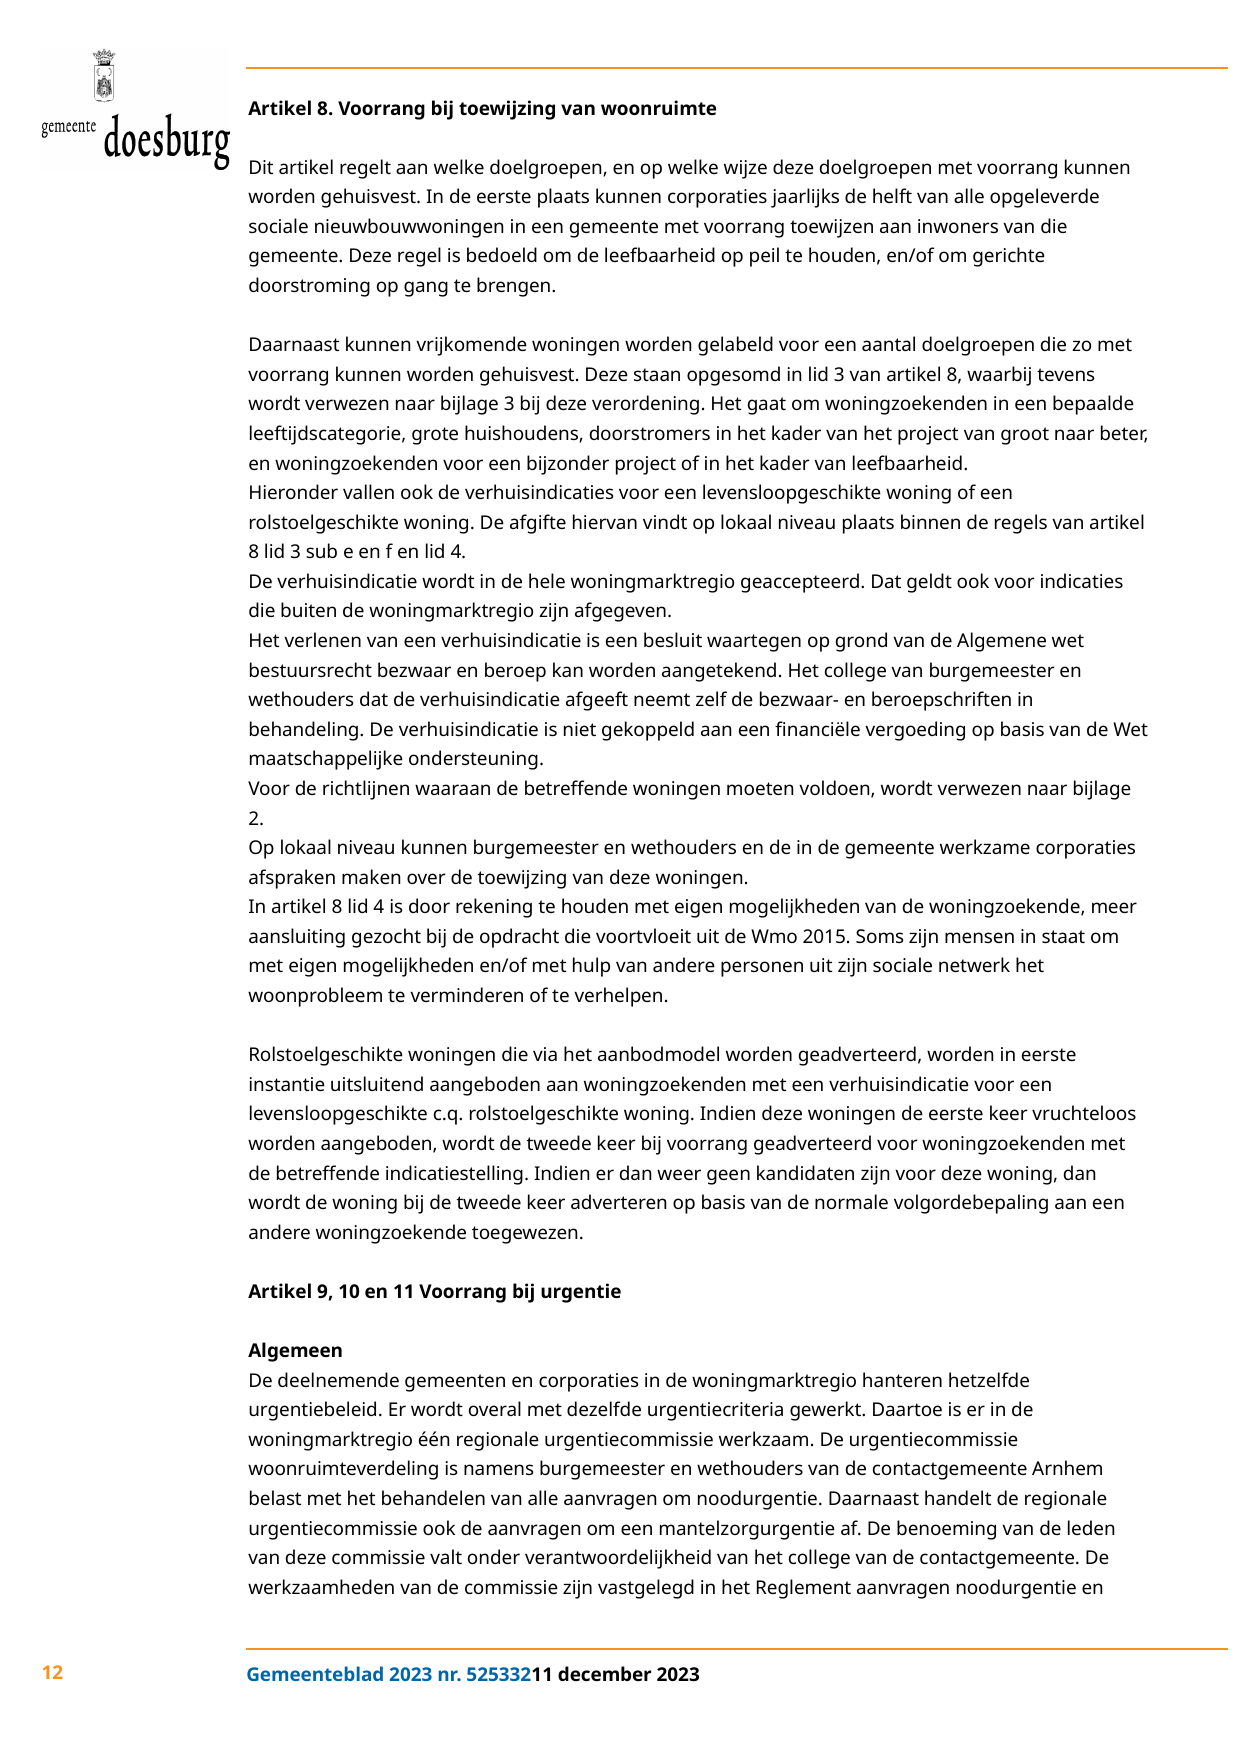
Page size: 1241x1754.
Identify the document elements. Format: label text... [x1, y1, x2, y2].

text Voor de richtlijnen waaraan de betreffende woningen moeten voldoen, wordt verwezen naar bijlage 2. [248, 775, 1152, 831]
text De verhuisindicatie wordt in de hele woningmarktregio geaccepteerd. Dat geldt ook voor indicaties die buiten de woningmarktregio zijn afgegeven. [248, 568, 1152, 623]
text Op lokaal niveau kunnen burgemeester en wethouders en de in de gemeente werkzame corporaties afspraken maken over de toewijzing van deze woningen. [248, 834, 1152, 890]
text Algemeen [248, 1337, 1152, 1363]
text In artikel 8 lid 4 is door rekening te houden met eigen mogelijkheden van de woningzoekende, meer aansluiting gezocht bij de opdracht die voortvloeit uit de Wmo 2015. Soms zijn mensen in staat om met eigen mogelijkheden en/of met hulp van andere personen uit zijn sociale netwerk het woonprobleem te verminderen of te verhelpen. [248, 893, 1152, 1008]
text Hieronder vallen ook de verhuisindicaties voor een levensloopgeschikte woning of een rolstoelgeschikte woning. De afgifte hiervan vindt op lokaal niveau plaats binnen de regels van artikel 8 lid 3 sub e en f en lid 4. [248, 479, 1152, 564]
text Rolstoelgeschikte woningen die via het aanbodmodel worden geadverteerd, worden in eerste instantie uitsluitend aangeboden aan woningzoekenden met een verhuisindicatie voor een levensloopgeschikte c.q. rolstoelgeschikte woning. Indien deze woningen de eerste keer vruchteloos worden aangeboden, wordt de tweede keer bij voorrang geadverteerd voor woningzoekenden met de betreffende indicatiestelling. Indien er dan weer geen kandidaten zijn voor deze woning, dan wordt de woning bij de tweede keer adverteren op basis van de normale volgordebepaling aan een andere woningzoekende toegewezen. [248, 1041, 1152, 1245]
text Daarnaast kunnen vrijkomende woningen worden gelabeld voor een aantal doelgroepen die zo met voorrang kunnen worden gehuisvest. Deze staan opgesomd in lid 3 van artikel 8, waarbij tevens wordt verwezen naar bijlage 3 bij deze verordening. Het gaat om woningzoekenden in een bepaalde leeftijdscategorie, grote huishoudens, doorstromers in het kader van het project van groot naar beter, en woningzoekenden voor een bijzonder project of in het kader van leefbaarheid. [248, 331, 1152, 476]
text Artikel 9, 10 en 11 Voorrang bij urgentie [248, 1278, 1152, 1304]
text Het verlenen van een verhuisindicatie is een besluit waartegen op grond van de Algemene wet bestuursrecht bezwaar en beroep kan worden aangetekend. Het college van burgemeester en wethouders dat de verhuisindicatie afgeeft neemt zelf de bezwaar- en beroepschriften in behandeling. De verhuisindicatie is niet gekoppeld aan een financiële vergoeding op basis van de Wet maatschappelijke ondersteuning. [248, 627, 1152, 771]
text De deelnemende gemeenten en corporaties in de woningmarktregio hanteren hetzelfde urgentiebeleid. Er wordt overal met dezelfde urgentiecriteria gewerkt. Daartoe is er in de woningmarktregio één regionale urgentiecommissie werkzaam. De urgentiecommissie woonruimteverdeling is namens burgemeester en wethouders van de contactgemeente Arnhem belast met het behandelen van alle aanvragen om noodurgentie. Daarnaast handelt de regionale urgentiecommissie ook de aanvragen om een mantelzorgurgentie af. De benoeming van de leden van deze commissie valt onder verantwoordelijkheid van het college van de contactgemeente. De werkzaamheden van de commissie zijn vastgelegd in het Reglement aanvragen noodurgentie en [248, 1367, 1152, 1600]
picture [41, 47, 231, 172]
text Artikel 8. Voorrang bij toewijzing van woonruimte [248, 95, 1152, 121]
text Dit artikel regelt aan welke doelgroepen, en op welke wijze deze doelgroepen met voorrang kunnen worden gehuisvest. In de eerste plaats kunnen corporaties jaarlijks de helft van alle opgeleverde sociale nieuwbouwwoningen in een gemeente met voorrang toewijzen aan inwoners van die gemeente. Deze regel is bedoeld om de leefbaarheid op peil te houden, en/of om gerichte doorstroming op gang te brengen. [248, 154, 1152, 298]
